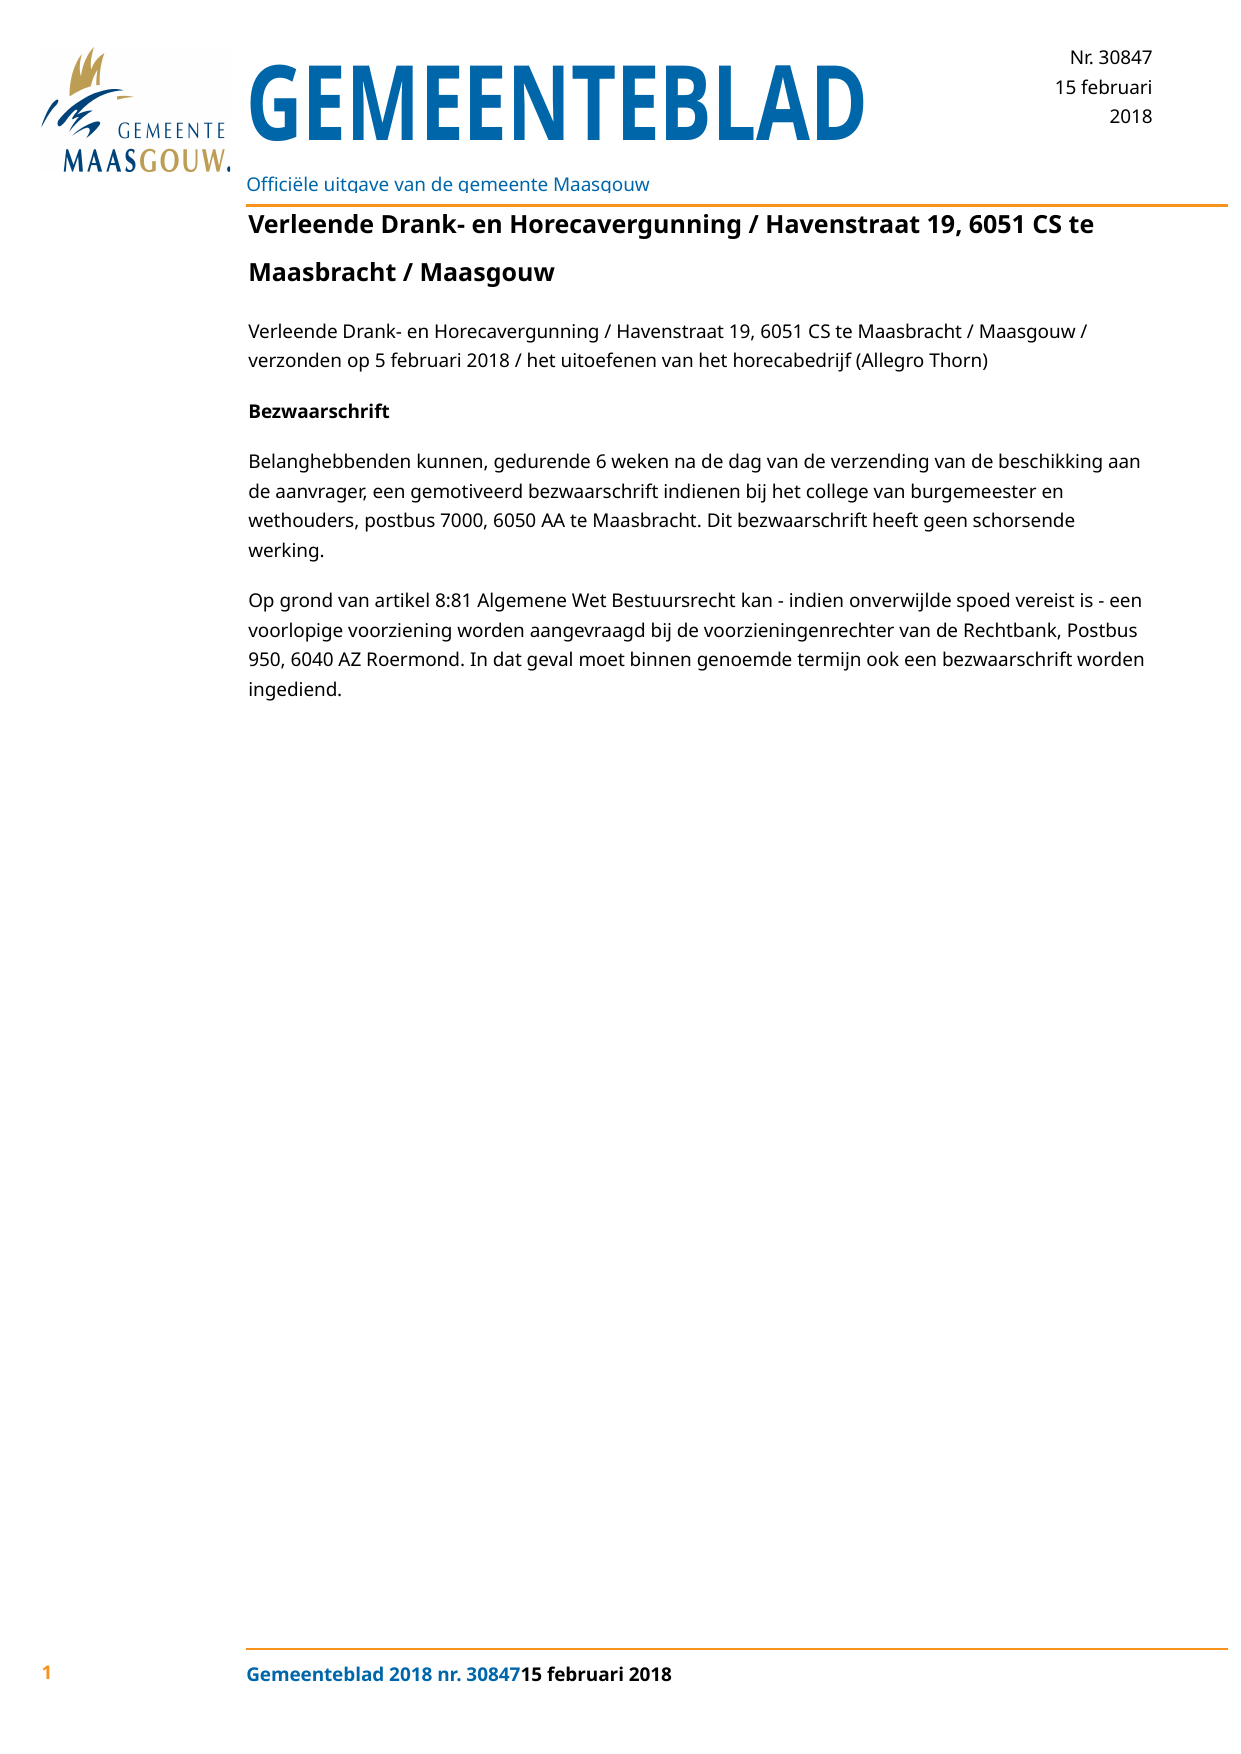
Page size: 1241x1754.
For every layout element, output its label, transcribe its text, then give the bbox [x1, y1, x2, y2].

text Belanghebbenden kunnen, gedurende 6 weken na de dag van de verzending van de beschikking aan de aanvrager, een gemotiveerd bezwaarschrift indienen bij het college van burgemeester en wethouders, postbus 7000, 6050 AA te Maasbracht. Dit bezwaarschrift heeft geen schorsende werking. [248, 448, 1152, 563]
text Bezwaarschrift [248, 398, 1152, 424]
text Op grond van artikel 8:81 Algemene Wet Bestuursrecht kan - indien onverwijlde spoed vereist is - een voorlopige voorziening worden aangevraagd bij de voorzieningenrechter van de Rechtbank, Postbus 950, 6040 AZ Roermond. In dat geval moet binnen genoemde termijn ook een bezwaarschrift worden ingediend. [248, 587, 1152, 702]
picture [41, 47, 231, 172]
text Verleende Drank- en Horecavergunning / Havenstraat 19, 6051 CS te Maasbracht / Maasgouw / verzonden op 5 februari 2018 / het uitoefenen van het horecabedrijf (Allegro Thorn) [248, 318, 1152, 373]
text Verleende Drank- en Horecavergunning / Havenstraat 19, 6051 CS te Maasbracht / Maasgouw [248, 207, 1152, 288]
